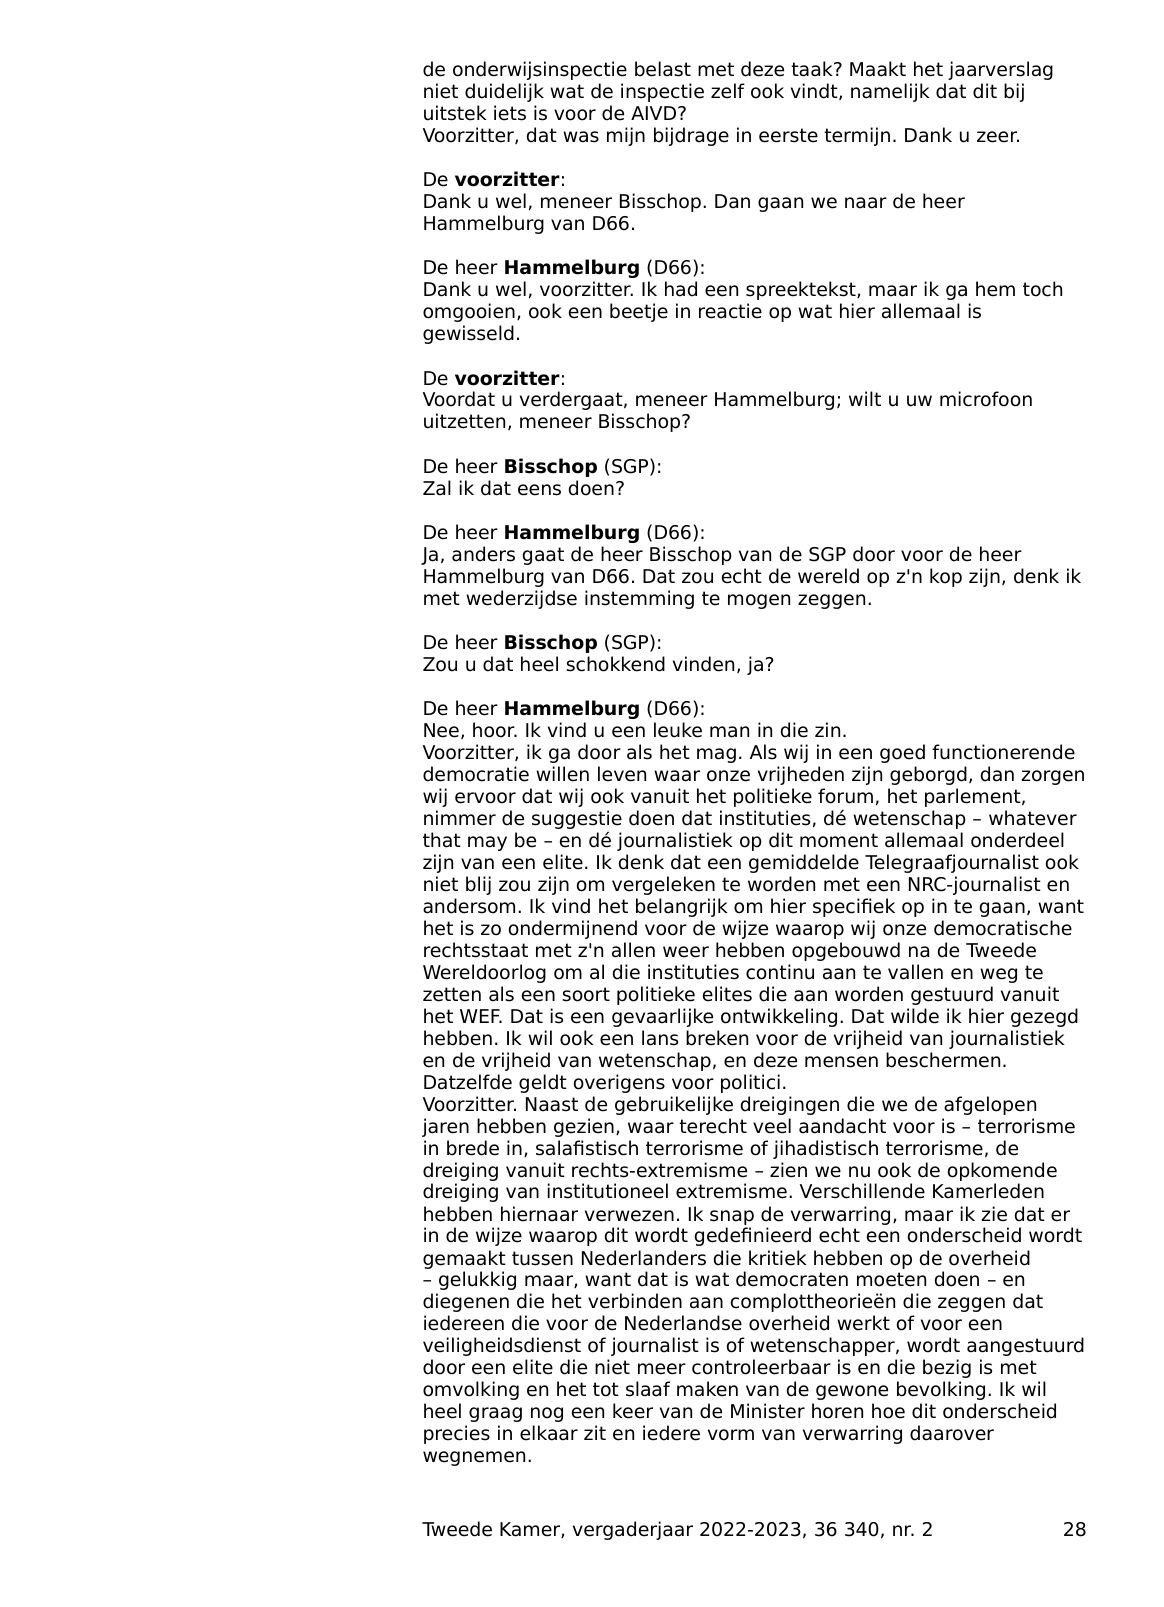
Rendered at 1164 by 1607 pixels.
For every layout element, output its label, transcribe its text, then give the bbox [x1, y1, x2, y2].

text De voorzitter: [422, 367, 1087, 389]
text Voorzitter. Naast de gebruikelijke dreigingen die we de afgelopen jaren hebben gezien, waar terecht veel aandacht voor is – terrorisme in brede in, salafistisch terrorisme of jihadistisch terrorisme, de dreiging vanuit rechts-extremisme – zien we nu ook de opkomende dreiging van institutioneel extremisme. Verschillende Kamerleden hebben hiernaar verwezen. Ik snap de verwarring, maar ik zie dat er in de wijze waarop dit wordt gedefinieerd echt een onderscheid wordt gemaakt tussen Nederlanders die kritiek hebben op de overheid – gelukkig maar, want dat is wat democraten moeten doen – en diegenen die het verbinden aan complottheorieën die zeggen dat iedereen die voor de Nederlandse overheid werkt of voor een veiligheidsdienst of journalist is of wetenschapper, wordt aangestuurd door een elite die niet meer controleerbaar is en die bezig is met omvolking en het tot slaaf maken van de gewone bevolking. Ik wil heel graag nog een keer van de Minister horen hoe dit onderscheid precies in elkaar zit en iedere vorm van verwarring daarover wegnemen. [422, 1093, 1087, 1467]
text Dank u wel, meneer Bisschop. Dan gaan we naar de heer Hammelburg van D66. [422, 191, 1087, 235]
text Voordat u verdergaat, meneer Hammelburg; wilt u uw microfoon uitzetten, meneer Bisschop? [422, 389, 1087, 433]
text De heer Bisschop (SGP): [422, 456, 1087, 477]
text Nee, hoor. Ik vind u een leuke man in die zin. [422, 720, 1087, 742]
text De heer Bisschop (SGP): [422, 632, 1087, 654]
text Voorzitter, ik ga door als het mag. Als wij in een goed functionerende democratie willen leven waar onze vrijheden zijn geborgd, dan zorgen wij ervoor dat wij ook vanuit het politieke forum, het parlement, nimmer de suggestie doen dat instituties, dé wetenschap – whatever that may be – en dé journalistiek op dit moment allemaal onderdeel zijn van een elite. Ik denk dat een gemiddelde Telegraafjournalist ook niet blij zou zijn om vergeleken te worden met een NRC-journalist en andersom. Ik vind het belangrijk om hier specifiek op in te gaan, want het is zo ondermijnend voor de wijze waarop wij onze democratische rechtsstaat met z'n allen weer hebben opgebouwd na de Tweede Wereldoorlog om al die instituties continu aan te vallen en weg te zetten als een soort politieke elites die aan worden gestuurd vanuit het WEF. Dat is een gevaarlijke ontwikkeling. Dat wilde ik hier gezegd hebben. Ik wil ook een lans breken voor de vrijheid van journalistiek en de vrijheid van wetenschap, en deze mensen beschermen. Datzelfde geldt overigens voor politici. [422, 742, 1087, 1093]
text Ja, anders gaat de heer Bisschop van de SGP door voor de heer Hammelburg van D66. Dat zou echt de wereld op z'n kop zijn, denk ik met wederzijdse instemming te mogen zeggen. [422, 544, 1087, 609]
text De heer Hammelburg (D66): [422, 698, 1087, 720]
text Zou u dat heel schokkend vinden, ja? [422, 654, 1087, 676]
text Voorzitter, dat was mijn bijdrage in eerste termijn. Dank u zeer. [422, 125, 1087, 147]
text De voorzitter: [422, 169, 1087, 191]
text Dank u wel, voorzitter. Ik had een spreektekst, maar ik ga hem toch omgooien, ook een beetje in reactie op wat hier allemaal is gewisseld. [422, 279, 1087, 345]
text de onderwijsinspectie belast met deze taak? Maakt het jaarverslag niet duidelijk wat de inspectie zelf ook vindt, namelijk dat dit bij uitstek iets is voor de AIVD? [422, 59, 1087, 125]
text De heer Hammelburg (D66): [422, 522, 1087, 544]
text De heer Hammelburg (D66): [422, 257, 1087, 279]
text Zal ik dat eens doen? [422, 477, 1087, 499]
